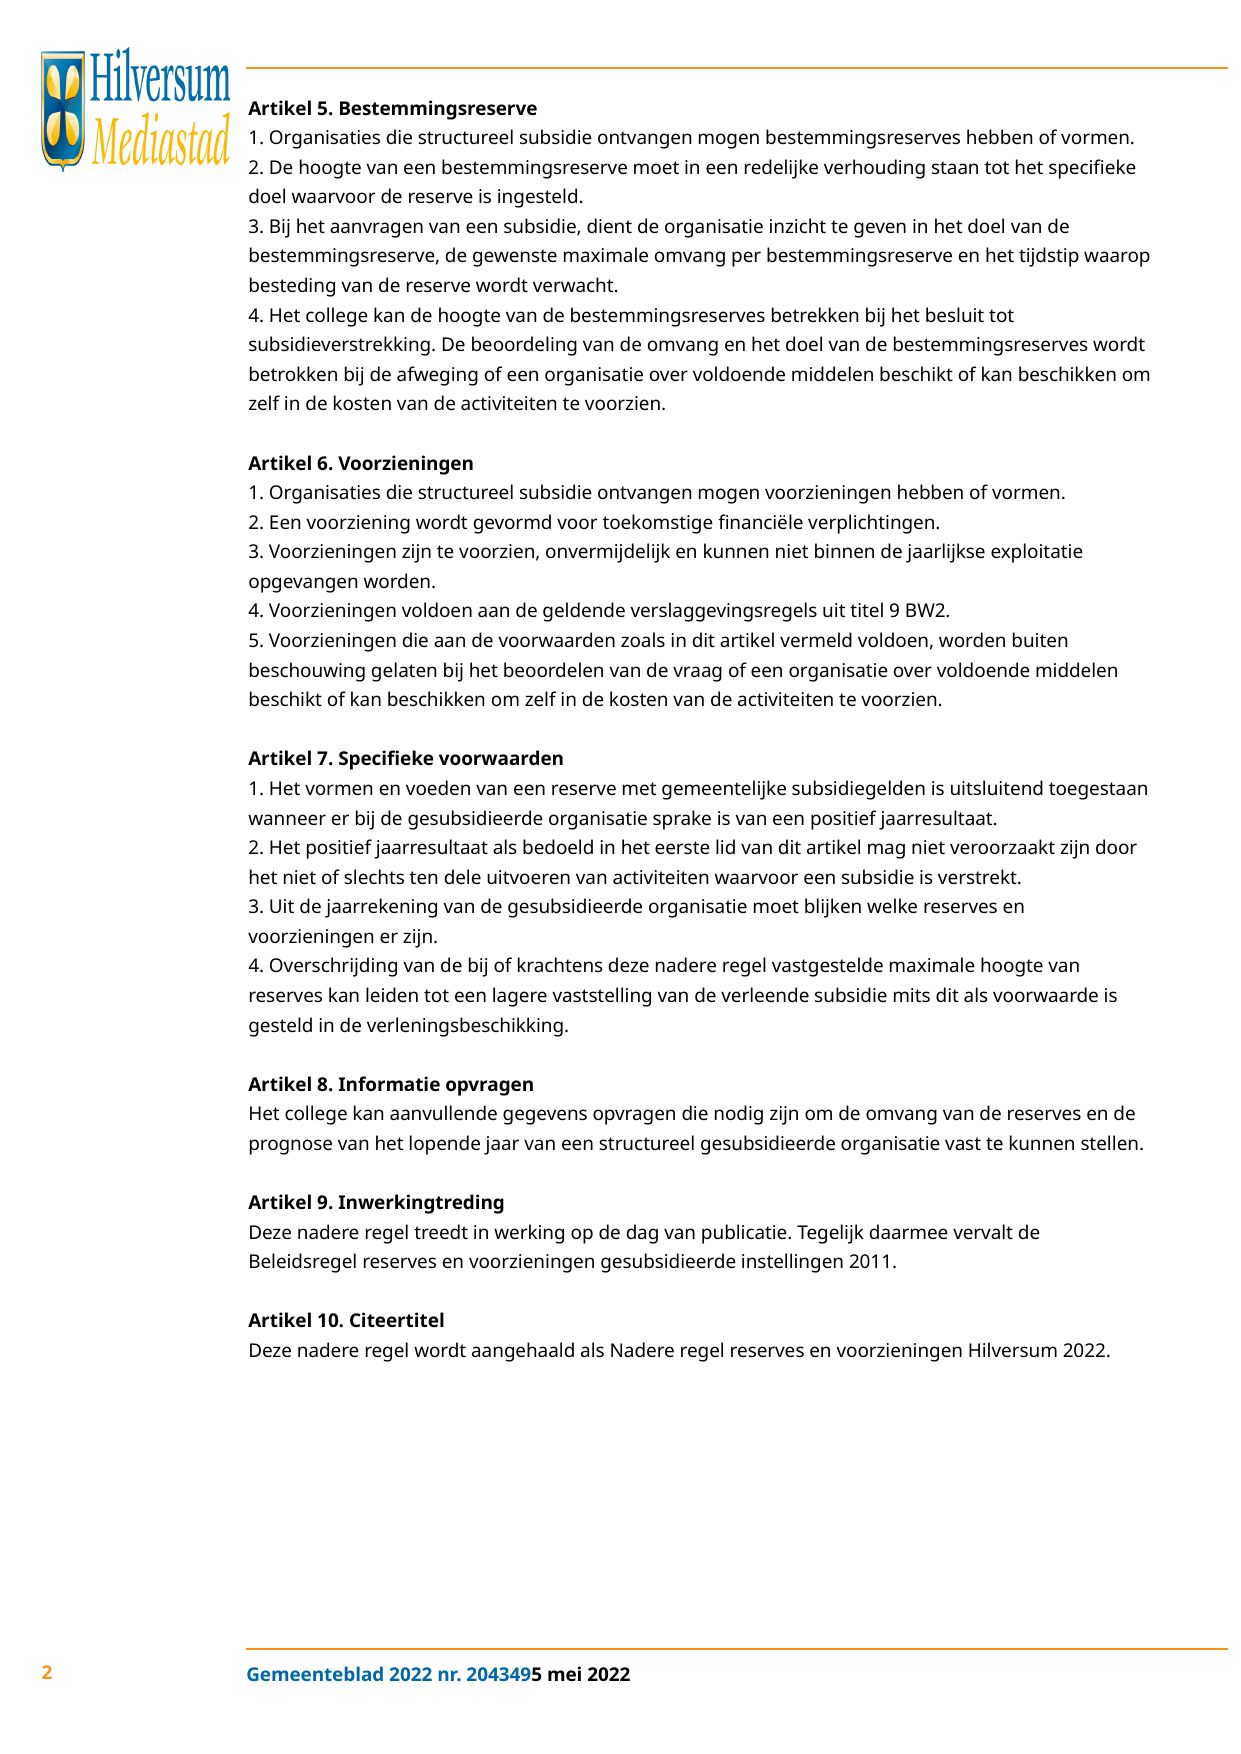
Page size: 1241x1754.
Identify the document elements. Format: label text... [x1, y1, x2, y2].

text Deze nadere regel treedt in werking op de dag van publicatie. Tegelijk daarmee vervalt de Beleidsregel reserves en voorzieningen gesubsidieerde instellingen 2011. [248, 1219, 1152, 1274]
text Deze nadere regel wordt aangehaald als Nadere regel reserves en voorzieningen Hilversum 2022. [248, 1337, 1152, 1363]
text Artikel 10. Citeertitel [248, 1308, 1152, 1333]
text 2. Het positief jaarresultaat als bedoeld in het eerste lid van dit artikel mag niet veroorzaakt zijn door het niet of slechts ten dele uitvoeren van activiteiten waarvoor een subsidie is verstrekt. [248, 834, 1152, 890]
text Artikel 5. Bestemmingsreserve [248, 95, 1152, 121]
text 3. Bij het aanvragen van een subsidie, dient de organisatie inzicht te geven in het doel van de bestemmingsreserve, de gewenste maximale omvang per bestemmingsreserve en het tijdstip waarop besteding van de reserve wordt verwacht. [248, 213, 1152, 298]
text 1. Organisaties die structureel subsidie ontvangen mogen voorzieningen hebben of vormen. [248, 479, 1152, 505]
text 2. De hoogte van een bestemmingsreserve moet in een redelijke verhouding staan tot het specifieke doel waarvoor de reserve is ingesteld. [248, 154, 1152, 209]
text 2. Een voorziening wordt gevormd voor toekomstige financiële verplichtingen. [248, 509, 1152, 535]
text 1. Organisaties die structureel subsidie ontvangen mogen bestemmingsreserves hebben of vormen. [248, 124, 1152, 150]
text Artikel 9. Inwerkingtreding [248, 1189, 1152, 1215]
text 1. Het vormen en voeden van een reserve met gemeentelijke subsidiegelden is uitsluitend toegestaan wanneer er bij de gesubsidieerde organisatie sprake is van een positief jaarresultaat. [248, 775, 1152, 831]
text 4. Het college kan de hoogte van de bestemmingsreserves betrekken bij het besluit tot subsidieverstrekking. De beoordeling van de omvang en het doel van de bestemmingsreserves wordt betrokken bij de afweging of een organisatie over voldoende middelen beschikt of kan beschikken om zelf in de kosten van de activiteiten te voorzien. [248, 302, 1152, 416]
text 4. Overschrijding van de bij of krachtens deze nadere regel vastgestelde maximale hoogte van reserves kan leiden tot een lagere vaststelling van de verleende subsidie mits dit als voorwaarde is gesteld in de verleningsbeschikking. [248, 953, 1152, 1038]
text Het college kan aanvullende gegevens opvragen die nodig zijn om de omvang van de reserves en de prognose van het lopende jaar van een structureel gesubsidieerde organisatie vast te kunnen stellen. [248, 1101, 1152, 1156]
picture [41, 47, 231, 172]
text 4. Voorzieningen voldoen aan de geldende verslaggevingsregels uit titel 9 BW2. [248, 598, 1152, 623]
text 3. Voorzieningen zijn te voorzien, onvermijdelijk en kunnen niet binnen de jaarlijkse exploitatie opgevangen worden. [248, 538, 1152, 594]
text Artikel 6. Voorzieningen [248, 450, 1152, 476]
text Artikel 8. Informatie opvragen [248, 1071, 1152, 1097]
text 3. Uit de jaarrekening van de gesubsidieerde organisatie moet blijken welke reserves en voorzieningen er zijn. [248, 893, 1152, 949]
text 5. Voorzieningen die aan de voorwaarden zoals in dit artikel vermeld voldoen, worden buiten beschouwing gelaten bij het beoordelen van de vraag of een organisatie over voldoende middelen beschikt of kan beschikken om zelf in de kosten van de activiteiten te voorzien. [248, 627, 1152, 712]
text Artikel 7. Specifieke voorwaarden [248, 746, 1152, 771]
